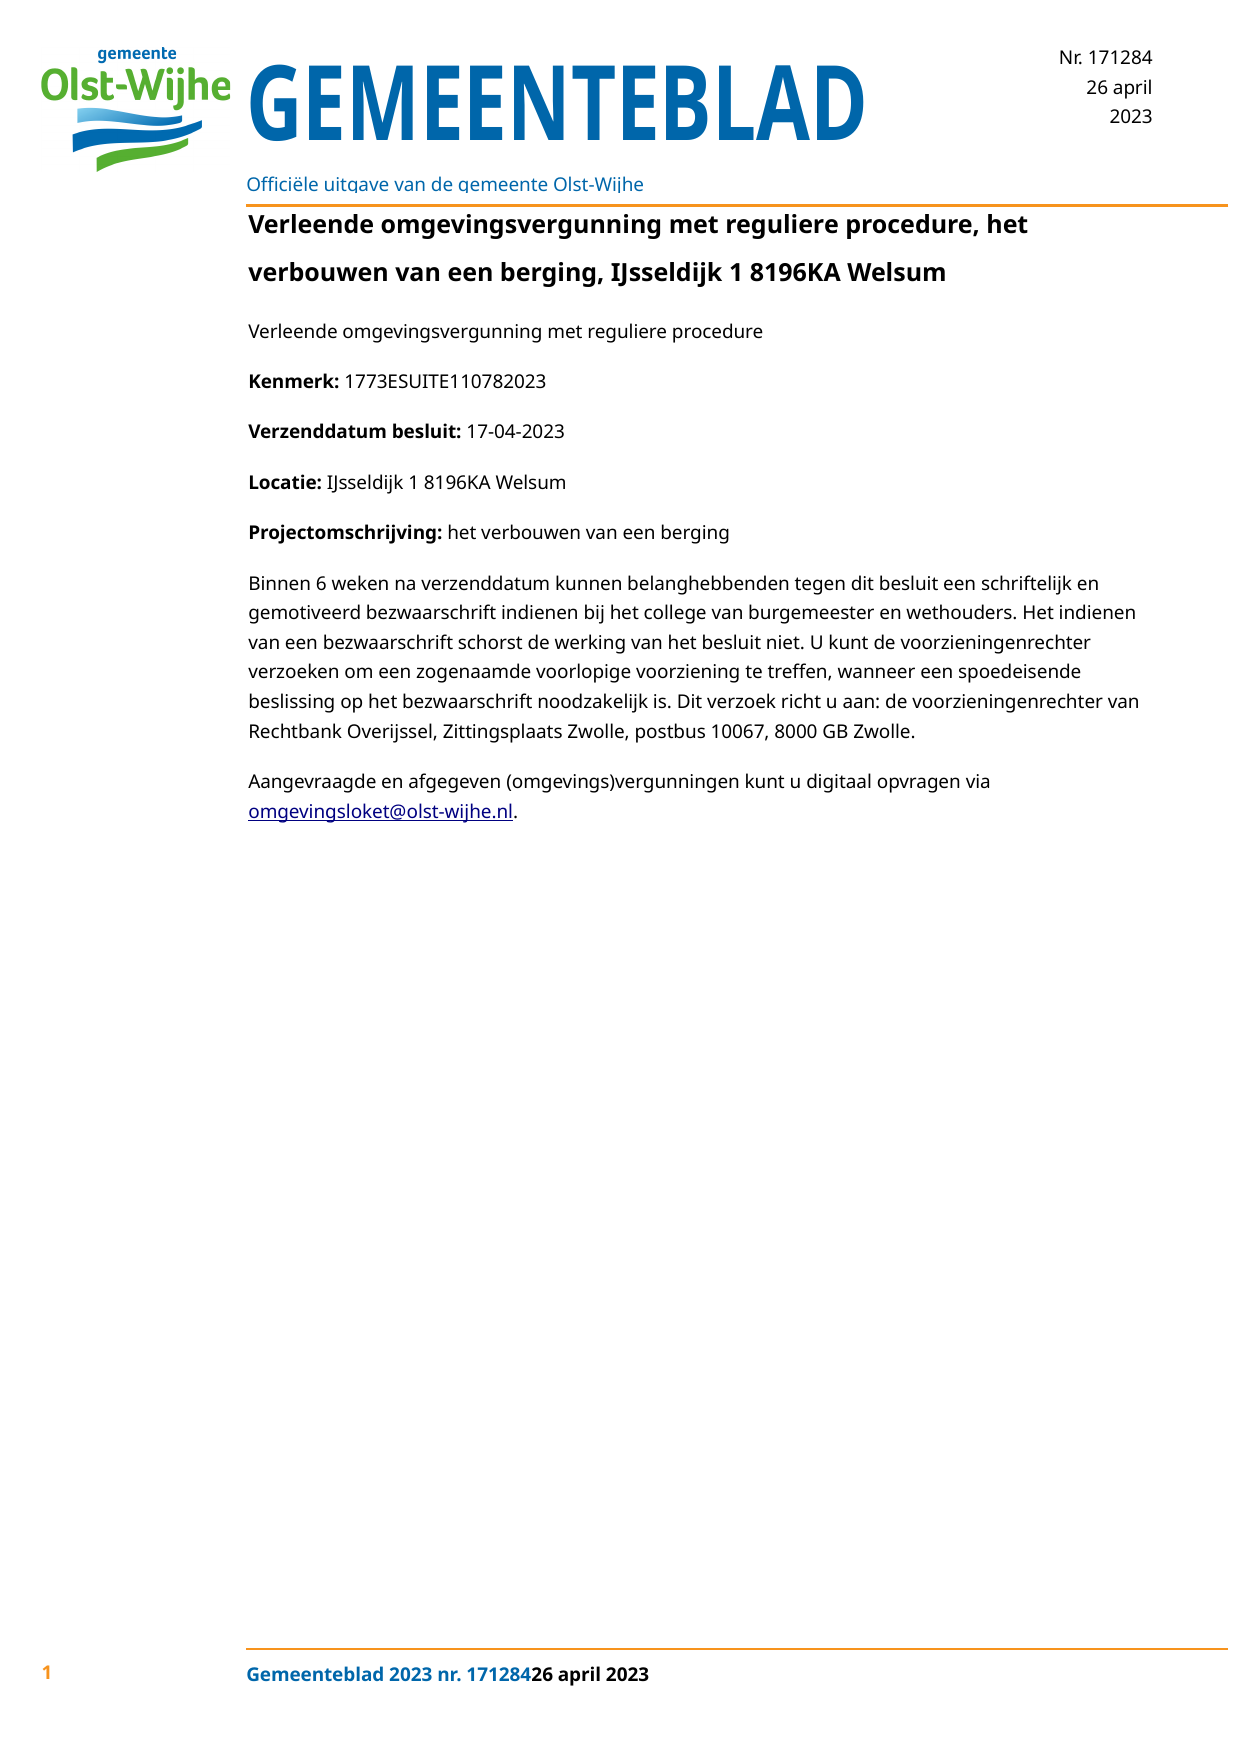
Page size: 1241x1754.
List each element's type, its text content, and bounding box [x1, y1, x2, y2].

text Verleende omgevingsvergunning met reguliere procedure [248, 318, 1152, 344]
text Projectomschrijving: het verbouwen van een berging [248, 519, 1152, 545]
text Kenmerk: 1773ESUITE110782023 [248, 368, 1152, 394]
text Binnen 6 weken na verzenddatum kunnen belanghebbenden tegen dit besluit een schriftelijk en gemotiveerd bezwaarschrift indienen bij het college van burgemeester en wethouders. Het indienen van een bezwaarschrift schorst de werking van het besluit niet. U kunt de voorzieningenrechter verzoeken om een zogenaamde voorlopige voorziening te treffen, wanneer een spoedeisende beslissing op het bezwaarschrift noodzakelijk is. Dit verzoek richt u aan: de voorzieningenrechter van Rechtbank Overijssel, Zittingsplaats Zwolle, postbus 10067, 8000 GB Zwolle. [248, 570, 1152, 744]
text Aangevraagde en afgegeven (omgevings)vergunningen kunt u digitaal opvragen via omgevingsloket@olst-wijhe.nl. [248, 768, 1152, 824]
text Verzenddatum besluit: 17-04-2023 [248, 419, 1152, 444]
text Verleende omgevingsvergunning met reguliere procedure, het verbouwen van een berging, IJsseldijk 1 8196KA Welsum [248, 207, 1152, 288]
picture [41, 47, 231, 172]
text Locatie: IJsseldijk 1 8196KA Welsum [248, 469, 1152, 495]
